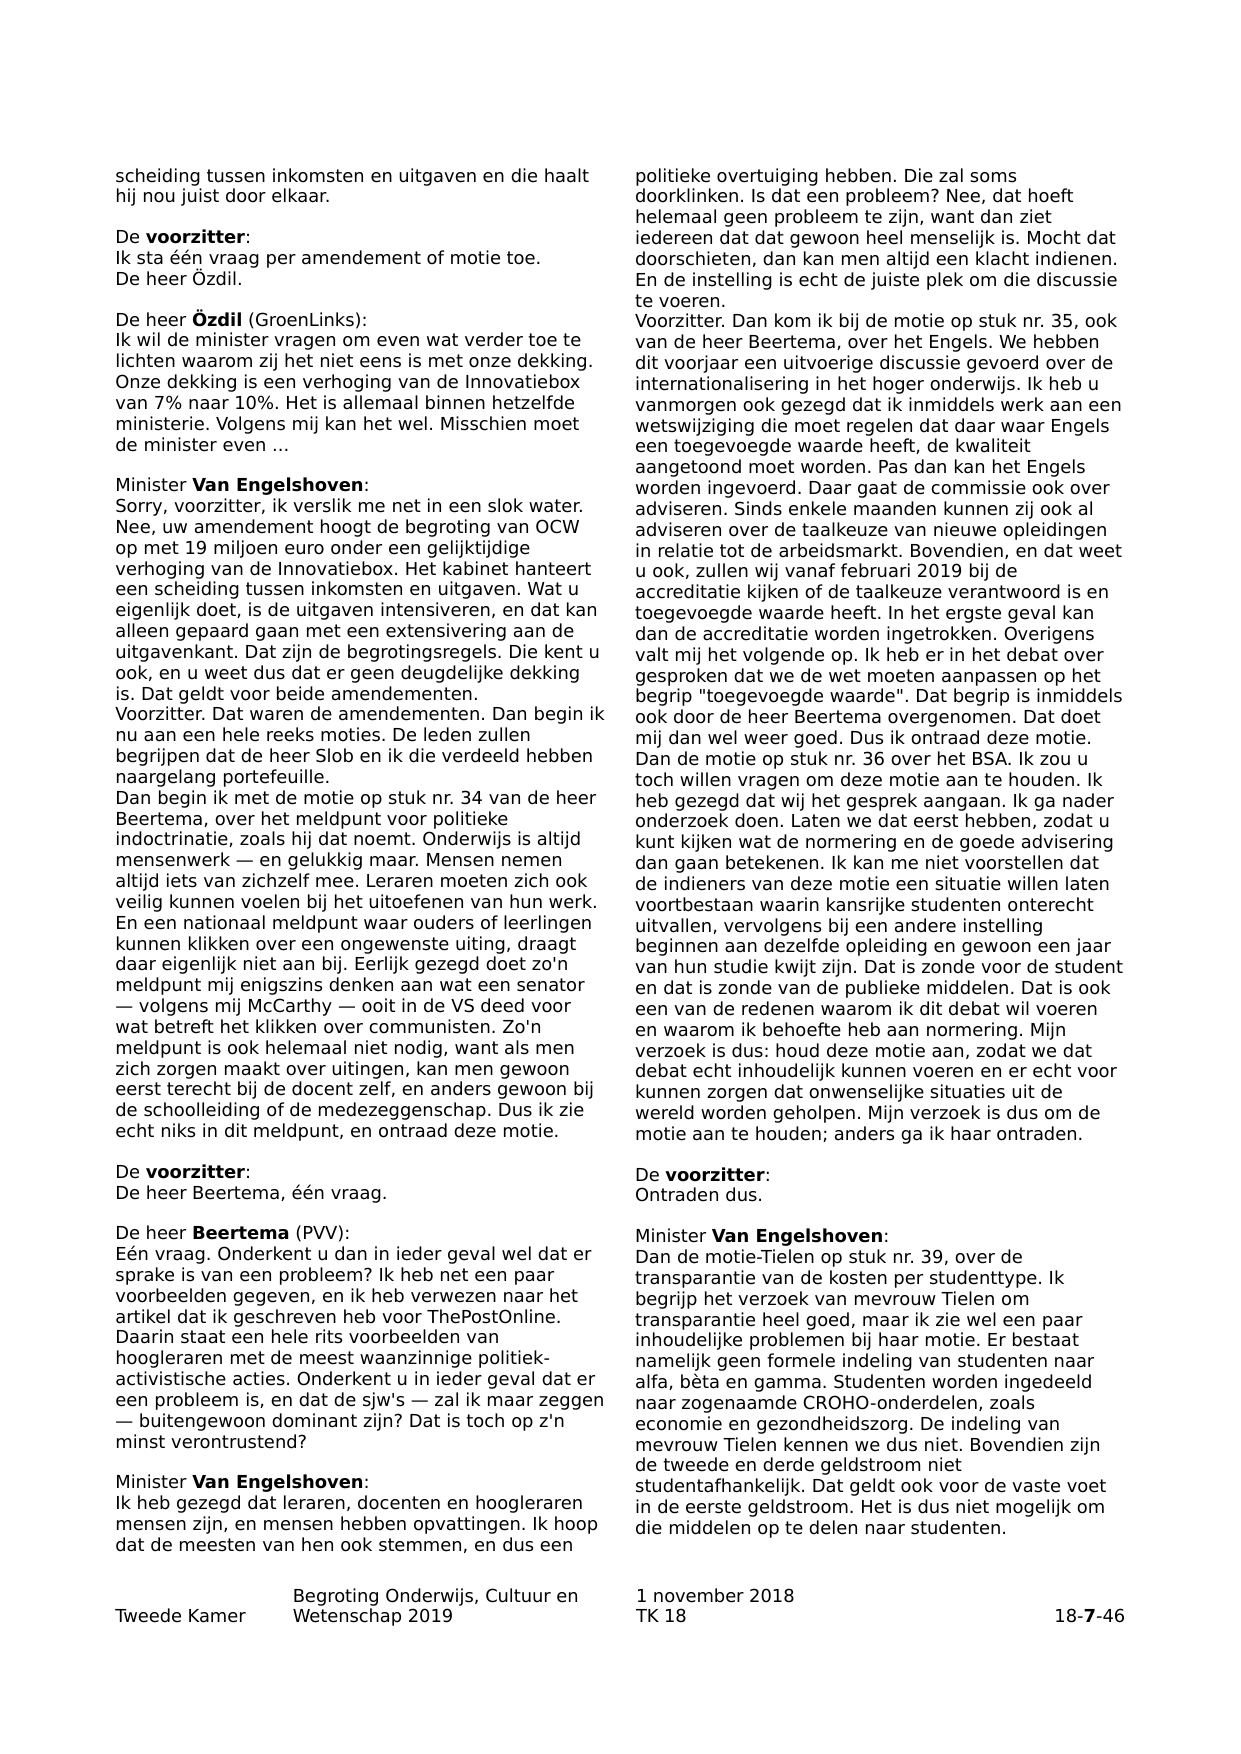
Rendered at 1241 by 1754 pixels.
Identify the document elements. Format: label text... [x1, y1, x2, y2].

text Minister Van Engelshoven: [115, 475, 605, 496]
text Ontraden dus. [635, 1185, 1125, 1206]
text De voorzitter: [115, 1162, 605, 1182]
text Ik wil de minister vragen om even wat verder toe te lichten waarom zij het niet eens is met onze dekking. Onze dekking is een verhoging van de Innovatiebox van 7% naar 10%. Het is allemaal binnen hetzelfde ministerie. Volgens mij kan het wel. Misschien moet de minister even ... [115, 330, 605, 455]
text Sorry, voorzitter, ik verslik me net in een slok water. [115, 496, 605, 517]
text Ik heb gezegd dat leraren, docenten en hoogleraren mensen zijn, en mensen hebben opvattingen. Ik hoop dat de meesten van hen ook stemmen, en dus een [115, 1493, 605, 1556]
text Minister Van Engelshoven: [115, 1472, 605, 1493]
text De heer Özdil. [115, 268, 605, 289]
text Dan begin ik met de motie op stuk nr. 34 van de heer Beertema, over het meldpunt voor politieke indoctrinatie, zoals hij dat noemt. Onderwijs is altijd mensenwerk — en gelukkig maar. Mensen nemen altijd iets van zichzelf mee. Leraren moeten zich ook veilig kunnen voelen bij het uitoefenen van hun werk. En een nationaal meldpunt waar ouders of leerlingen kunnen klikken over een ongewenste uiting, draagt daar eigenlijk niet aan bij. Eerlijk gezegd doet zo'n meldpunt mij enigszins denken aan wat een senator — volgens mij McCarthy — ooit in de VS deed voor wat betreft het klikken over communisten. Zo'n meldpunt is ook helemaal niet nodig, want als men zich zorgen maakt over uitingen, kan men gewoon eerst terecht bij de docent zelf, en anders gewoon bij de schoolleiding of de medezeggenschap. Dus ik zie echt niks in dit meldpunt, en ontraad deze motie. [115, 787, 605, 1142]
text Dan de motie op stuk nr. 36 over het BSA. Ik zou u toch willen vragen om deze motie aan te houden. Ik heb gezegd dat wij het gesprek aangaan. Ik ga nader onderzoek doen. Laten we dat eerst hebben, zodat u kunt kijken wat de normering en de goede advisering dan gaan betekenen. Ik kan me niet voorstellen dat de indieners van deze motie een situatie willen laten voortbestaan waarin kansrijke studenten onterecht uitvallen, vervolgens bij een andere instelling beginnen aan dezelfde opleiding en gewoon een jaar van hun studie kwijt zijn. Dat is zonde voor de student en dat is zonde van de publieke middelen. Dat is ook een van de redenen waarom ik dit debat wil voeren en waarom ik behoefte heb aan normering. Mijn verzoek is dus: houd deze motie aan, zodat we dat debat echt inhoudelijk kunnen voeren en er echt voor kunnen zorgen dat onwenselijke situaties uit de wereld worden geholpen. Mijn verzoek is dus om de motie aan te houden; anders ga ik haar ontraden. [635, 749, 1125, 1144]
text Minister Van Engelshoven: [635, 1226, 1125, 1247]
text Voorzitter. Dan kom ik bij de motie op stuk nr. 35, ook van de heer Beertema, over het Engels. We hebben dit voorjaar een uitvoerige discussie gevoerd over de internationalisering in het hoger onderwijs. Ik heb u vanmorgen ook gezegd dat ik inmiddels werk aan een wetswijziging die moet regelen dat daar waar Engels een toegevoegde waarde heeft, de kwaliteit aangetoond moet worden. Pas dan kan het Engels worden ingevoerd. Daar gaat de commissie ook over adviseren. Sinds enkele maanden kunnen zij ook al adviseren over de taalkeuze van nieuwe opleidingen in relatie tot de arbeidsmarkt. Bovendien, en dat weet u ook, zullen wij vanaf februari 2019 bij de accreditatie kijken of de taalkeuze verantwoord is en toegevoegde waarde heeft. In het ergste geval kan dan de accreditatie worden ingetrokken. Overigens valt mij het volgende op. Ik heb er in het debat over gesproken dat we de wet moeten aanpassen op het begrip "toegevoegde waarde". Dat begrip is inmiddels ook door de heer Beertema overgenomen. Dat doet mij dan wel weer goed. Dus ik ontraad deze motie. [635, 311, 1125, 749]
text scheiding tussen inkomsten en uitgaven en die haalt hij nou juist door elkaar. [115, 165, 605, 207]
text Nee, uw amendement hoogt de begroting van OCW op met 19 miljoen euro onder een gelijktijdige verhoging van de Innovatiebox. Het kabinet hanteert een scheiding tussen inkomsten en uitgaven. Wat u eigenlijk doet, is de uitgaven intensiveren, en dat kan alleen gepaard gaan met een extensivering aan de uitgavenkant. Dat zijn de begrotingsregels. Die kent u ook, en u weet dus dat er geen deugdelijke dekking is. Dat geldt voor beide amendementen. [115, 517, 605, 704]
text De voorzitter: [115, 227, 605, 248]
text De voorzitter: [635, 1164, 1125, 1185]
text De heer Beertema (PVV): [115, 1223, 605, 1244]
text politieke overtuiging hebben. Die zal soms doorklinken. Is dat een probleem? Nee, dat hoeft helemaal geen probleem te zijn, want dan ziet iedereen dat dat gewoon heel menselijk is. Mocht dat doorschieten, dan kan men altijd een klacht indienen. En de instelling is echt de juiste plek om die discussie te voeren. [635, 165, 1125, 311]
text De heer Özdil (GroenLinks): [115, 309, 605, 330]
text De heer Beertema, één vraag. [115, 1182, 605, 1203]
text Dan de motie-Tielen op stuk nr. 39, over de transparantie van de kosten per studenttype. Ik begrijp het verzoek van mevrouw Tielen om transparantie heel goed, maar ik zie wel een paar inhoudelijke problemen bij haar motie. Er bestaat namelijk geen formele indeling van studenten naar alfa, bèta en gamma. Studenten worden ingedeeld naar zogenaamde CROHO-onderdelen, zoals economie en gezondheidszorg. De indeling van mevrouw Tielen kennen we dus niet. Bovendien zijn de tweede en derde geldstroom niet studentafhankelijk. Dat geldt ook voor de vaste voet in de eerste geldstroom. Het is dus niet mogelijk om die middelen op te delen naar studenten. [635, 1247, 1125, 1538]
text Voorzitter. Dat waren de amendementen. Dan begin ik nu aan een hele reeks moties. De leden zullen begrijpen dat de heer Slob en ik die verdeeld hebben naargelang portefeuille. [115, 704, 605, 787]
text Eén vraag. Onderkent u dan in ieder geval wel dat er sprake is van een probleem? Ik heb net een paar voorbeelden gegeven, en ik heb verwezen naar het artikel dat ik geschreven heb voor ThePostOnline. Daarin staat een hele rits voorbeelden van hoogleraren met de meest waanzinnige politiek-activistische acties. Onderkent u in ieder geval dat er een probleem is, en dat de sjw's — zal ik maar zeggen — buitengewoon dominant zijn? Dat is toch op z'n minst verontrustend? [115, 1244, 605, 1452]
text Ik sta één vraag per amendement of motie toe. [115, 248, 605, 268]
